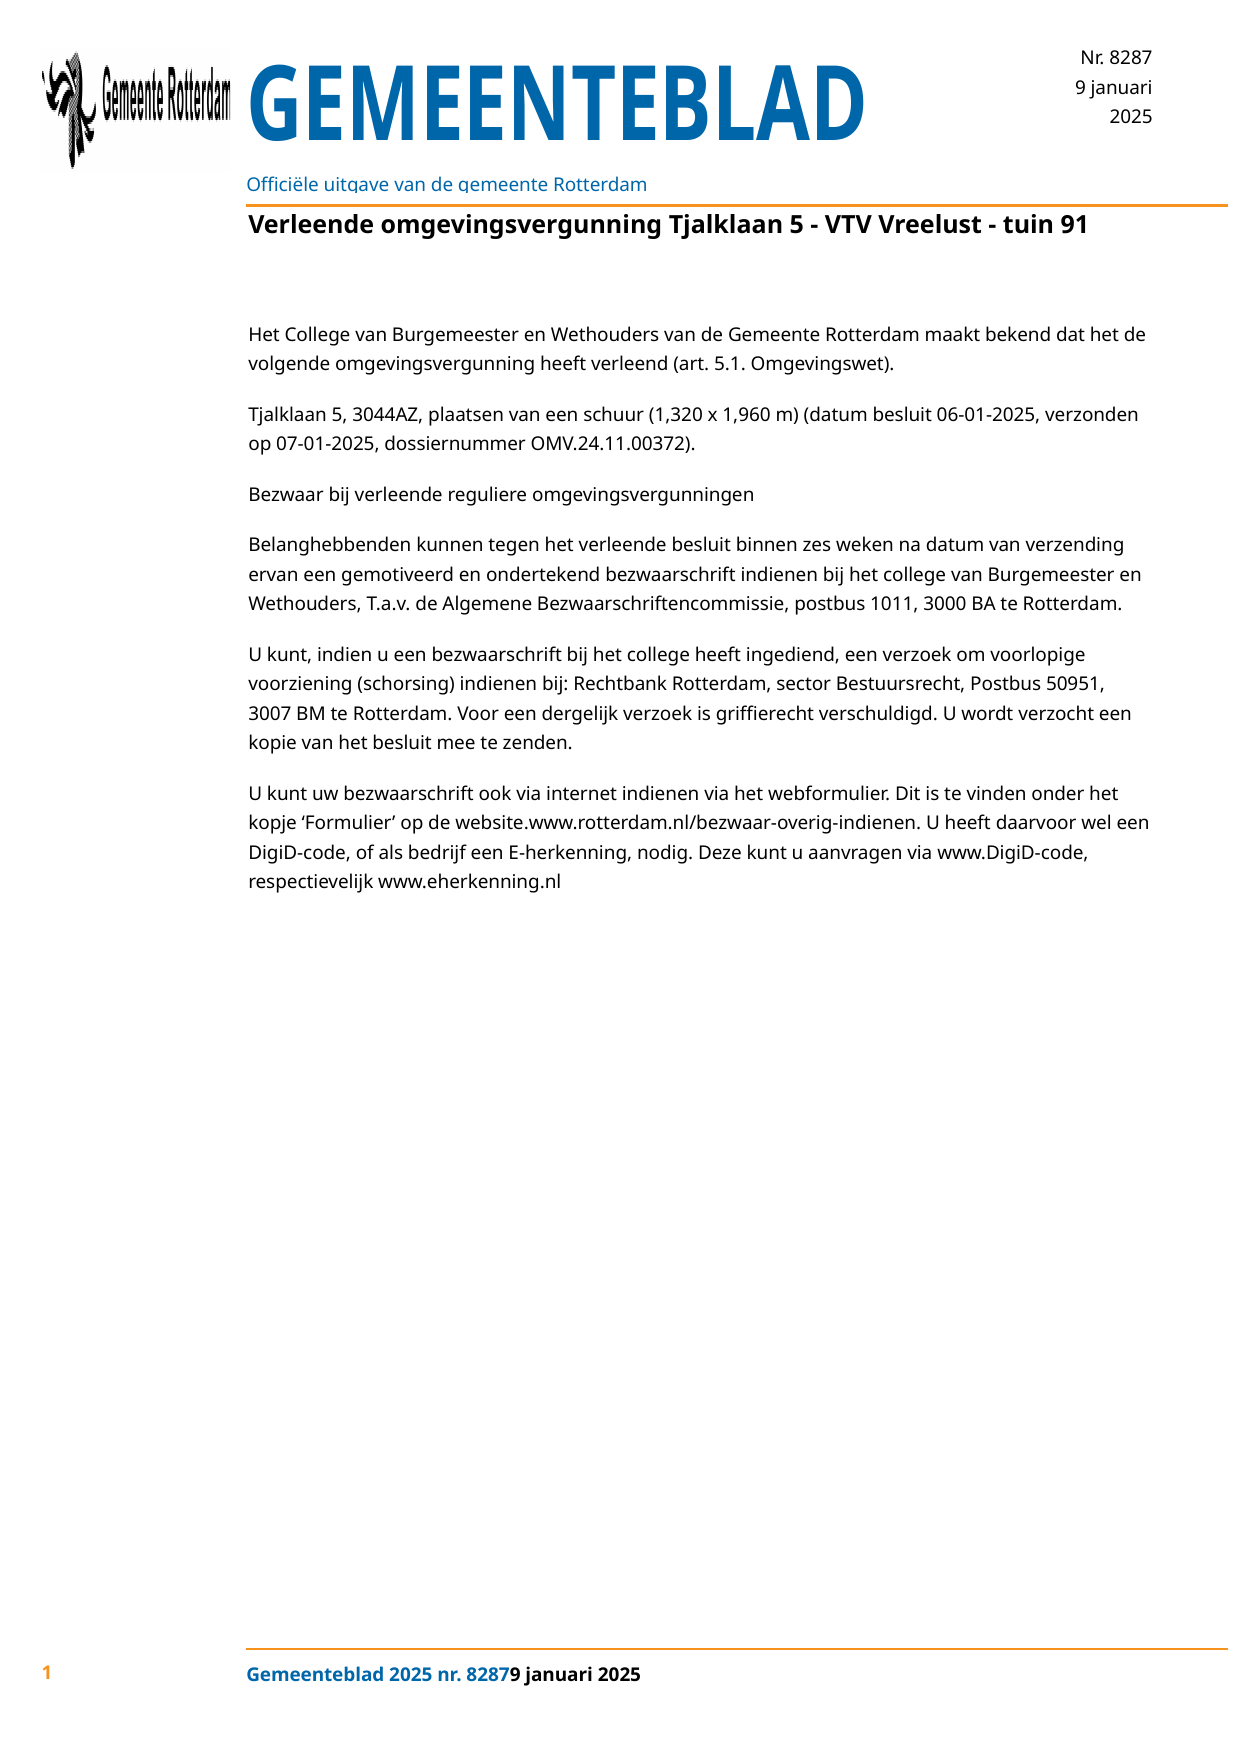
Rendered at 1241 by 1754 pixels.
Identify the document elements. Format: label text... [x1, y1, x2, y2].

text Belanghebbenden kunnen tegen het verleende besluit binnen zes weken na datum van verzending ervan een gemotiveerd en ondertekend bezwaarschrift indienen bij het college van Burgemeester en Wethouders, T.a.v. de Algemene Bezwaarschriftencommissie, postbus 1011, 3000 BA te Rotterdam. [248, 531, 1152, 616]
text U kunt, indien u een bezwaarschrift bij het college heeft ingediend, een verzoek om voorlopige voorziening (schorsing) indienen bij: Rechtbank Rotterdam, sector Bestuursrecht, Postbus 50951, 3007 BM te Rotterdam. Voor een dergelijk verzoek is griffierecht verschuldigd. U wordt verzocht een kopie van het besluit mee te zenden. [248, 641, 1152, 755]
text U kunt uw bezwaarschrift ook via internet indienen via het webformulier. Dit is te vinden onder het kopje ‘Formulier’ op de website.www.rotterdam.nl/bezwaar-overig-indienen. U heeft daarvoor wel een DigiD-code, of als bedrijf een E-herkenning, nodig. Deze kunt u aanvragen via www.DigiD-code, respectievelijk www.eherkenning.nl [248, 780, 1152, 894]
text Tjalklaan 5, 3044AZ, plaatsen van een schuur (1,320 x 1,960 m) (datum besluit 06-01-2025, verzonden op 07-01-2025, dossiernummer OMV.24.11.00372). [248, 401, 1152, 456]
text Verleende omgevingsvergunning Tjalklaan 5 - VTV Vreelust - tuin 91 [248, 207, 1152, 241]
picture [41, 47, 231, 172]
text Bezwaar bij verleende reguliere omgevingsvergunningen [248, 481, 1152, 506]
text Het College van Burgemeester en Wethouders van de Gemeente Rotterdam maakt bekend dat het de volgende omgevingsvergunning heeft verleend (art. 5.1. Omgevingswet). [248, 321, 1152, 376]
